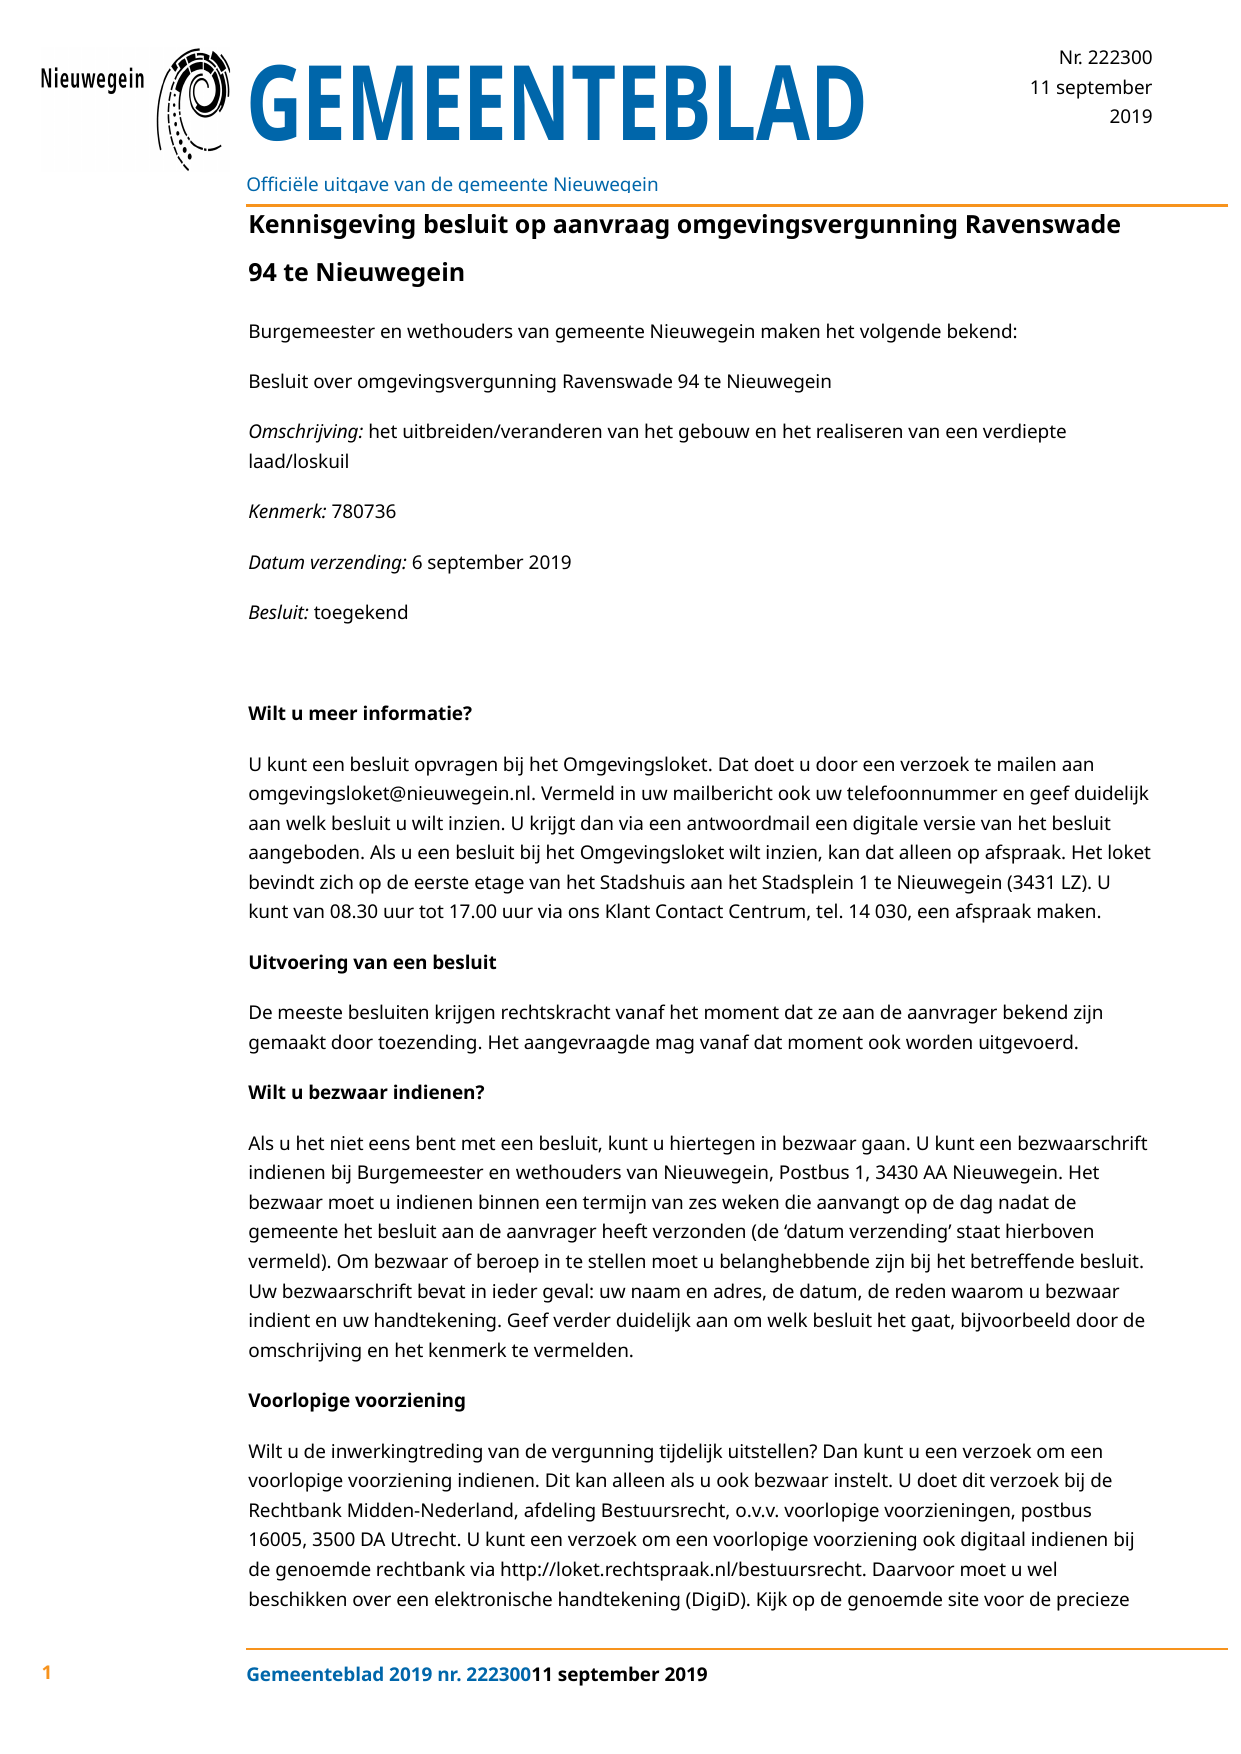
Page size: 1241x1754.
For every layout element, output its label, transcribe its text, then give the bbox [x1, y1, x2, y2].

text Kenmerk: 780736 [248, 499, 1152, 524]
text Als u het niet eens bent met een besluit, kunt u hiertegen in bezwaar gaan. U kunt een bezwaarschrift indienen bij Burgemeester en wethouders van Nieuwegein, Postbus 1, 3430 AA Nieuwegein. Het bezwaar moet u indienen binnen een termijn van zes weken die aanvangt op de dag nadat de gemeente het besluit aan de aanvrager heeft verzonden (de ‘datum verzending’ staat hierboven vermeld). Om bezwaar of beroep in te stellen moet u belanghebbende zijn bij het betreffende besluit. Uw bezwaarschrift bevat in ieder geval: uw naam en adres, de datum, de reden waarom u bezwaar indient en uw handtekening. Geef verder duidelijk aan om welk besluit het gaat, bijvoorbeeld door de omschrijving en het kenmerk te vermelden. [248, 1130, 1152, 1363]
text U kunt een besluit opvragen bij het Omgevingsloket. Dat doet u door een verzoek te mailen aan omgevingsloket@nieuwegein.nl. Vermeld in uw mailbericht ook uw telefoonnummer en geef duidelijk aan welk besluit u wilt inzien. U krijgt dan via een antwoordmail een digitale versie van het besluit aangeboden. Als u een besluit bij het Omgevingsloket wilt inzien, kan dat alleen op afspraak. Het loket bevindt zich op de eerste etage van het Stadshuis aan het Stadsplein 1 te Nieuwegein (3431 LZ). U kunt van 08.30 uur tot 17.00 uur via ons Klant Contact Centrum, tel. 14 030, een afspraak maken. [248, 751, 1152, 924]
text Omschrijving: het uitbreiden/veranderen van het gebouw en het realiseren van een verdiepte laad/loskuil [248, 419, 1152, 474]
text Besluit over omgevingsvergunning Ravenswade 94 te Nieuwegein [248, 368, 1152, 394]
text Wilt u bezwaar indienen? [248, 1079, 1152, 1105]
text Wilt u meer informatie? [248, 700, 1152, 726]
text Kennisgeving besluit op aanvraag omgevingsvergunning Ravenswade 94 te Nieuwegein [248, 207, 1152, 288]
text Uitvoering van een besluit [248, 949, 1152, 975]
text Burgemeester en wethouders van gemeente Nieuwegein maken het volgende bekend: [248, 318, 1152, 344]
text Voorlopige voorziening [248, 1387, 1152, 1413]
text De meeste besluiten krijgen rechtskracht vanaf het moment dat ze aan de aanvrager bekend zijn gemaakt door toezending. Het aangevraagde mag vanaf dat moment ook worden uitgevoerd. [248, 999, 1152, 1055]
picture [41, 47, 231, 172]
text Wilt u de inwerkingtreding van de vergunning tijdelijk uitstellen? Dan kunt u een verzoek om een voorlopige voorziening indienen. Dit kan alleen als u ook bezwaar instelt. U doet dit verzoek bij de Rechtbank Midden-Nederland, afdeling Bestuursrecht, o.v.v. voorlopige voorzieningen, postbus 16005, 3500 DA Utrecht. U kunt een verzoek om een voorlopige voorziening ook digitaal indienen bij de genoemde rechtbank via http://loket.rechtspraak.nl/bestuursrecht. Daarvoor moet u wel beschikken over een elektronische handtekening (DigiD). Kijk op de genoemde site voor de precieze [248, 1438, 1152, 1612]
text Besluit: toegekend [248, 599, 1152, 625]
text Datum verzending: 6 september 2019 [248, 549, 1152, 575]
